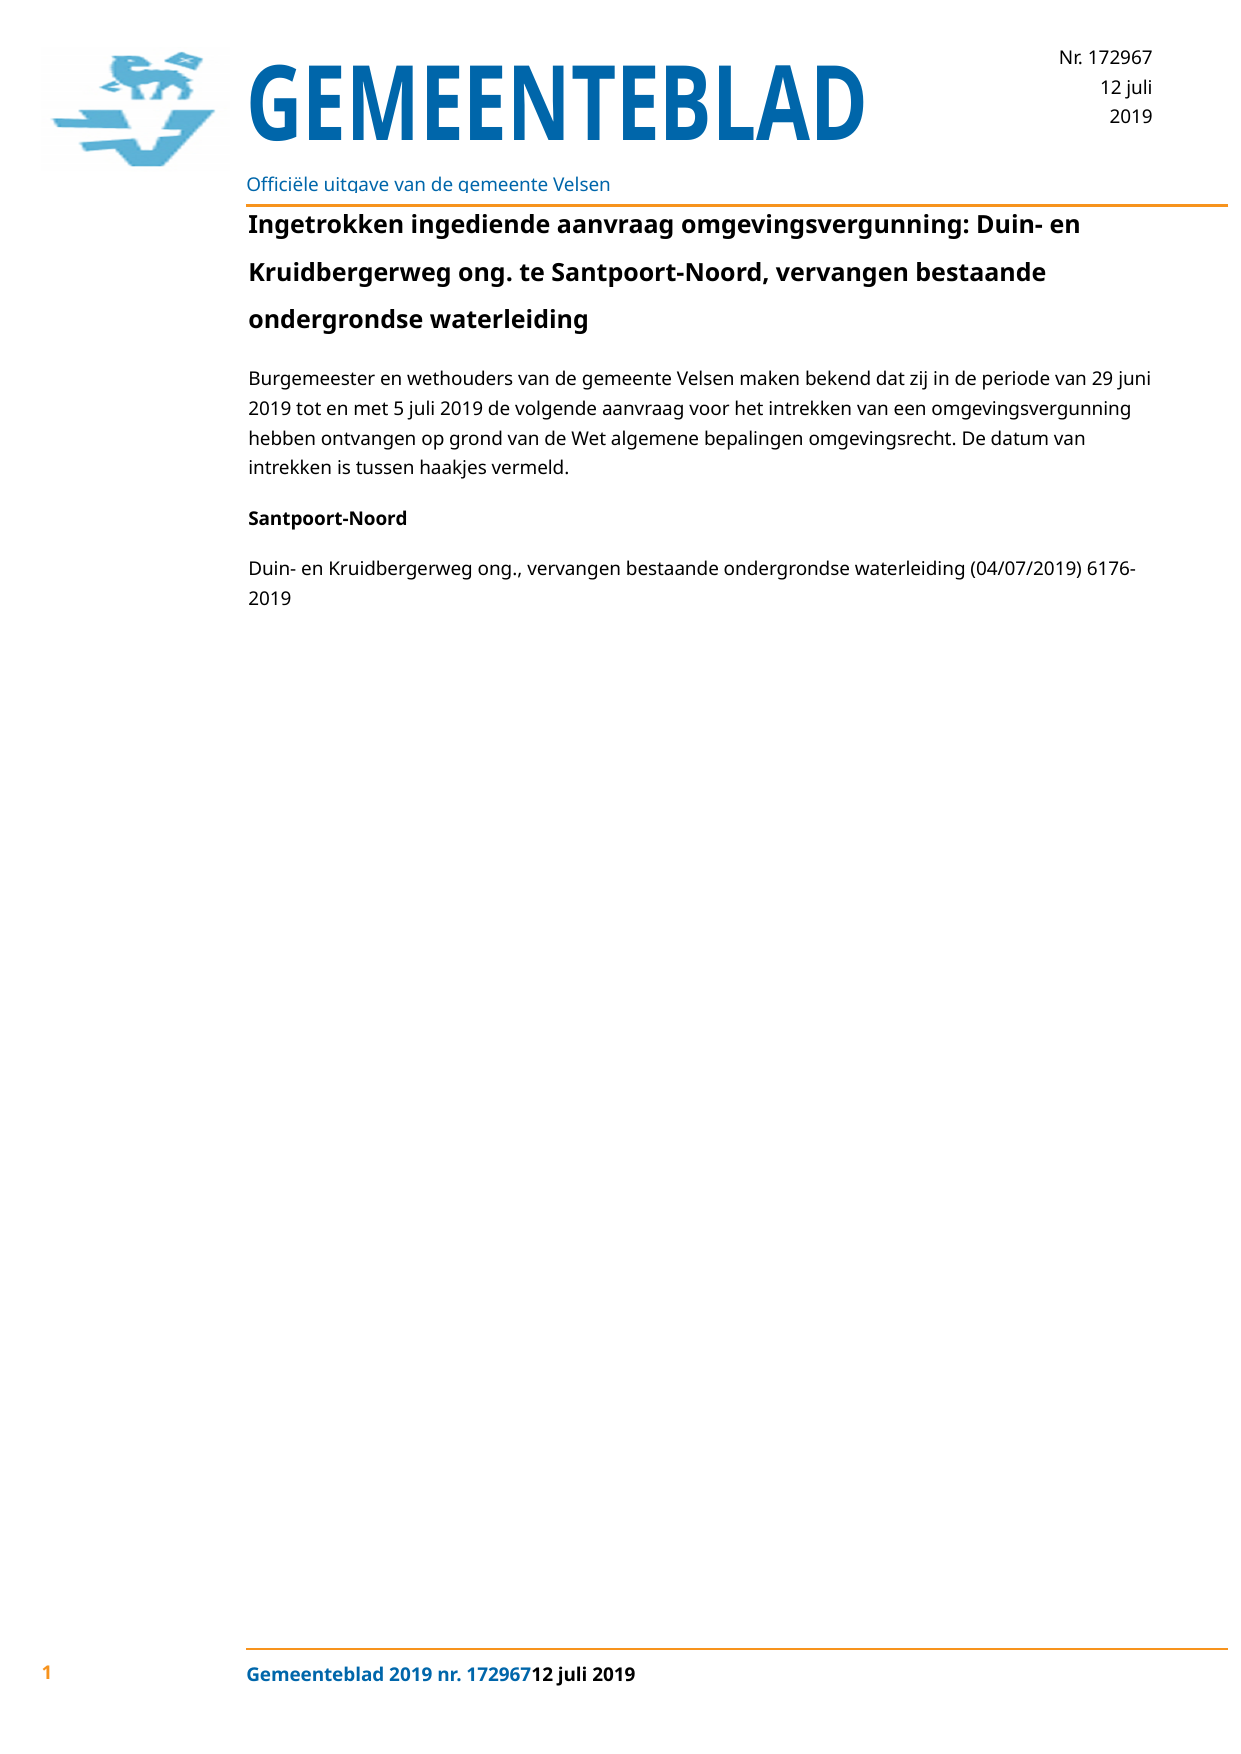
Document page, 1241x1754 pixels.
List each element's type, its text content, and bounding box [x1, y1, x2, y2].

text Ingetrokken ingediende aanvraag omgevingsvergunning: Duin- en Kruidbergerweg ong. te Santpoort-Noord, vervangen bestaande ondergrondse waterleiding [248, 207, 1152, 336]
picture [41, 47, 231, 172]
text Santpoort-Noord [248, 505, 1152, 530]
text Burgemeester en wethouders van de gemeente Velsen maken bekend dat zij in de periode van 29 juni 2019 tot en met 5 juli 2019 de volgende aanvraag voor het intrekken van een omgevingsvergunning hebben ontvangen op grond van de Wet algemene bepalingen omgevingsrecht. De datum van intrekken is tussen haakjes vermeld. [248, 366, 1152, 480]
text Duin- en Kruidbergerweg ong., vervangen bestaande ondergrondse waterleiding (04/07/2019) 6176-2019 [248, 555, 1152, 610]
